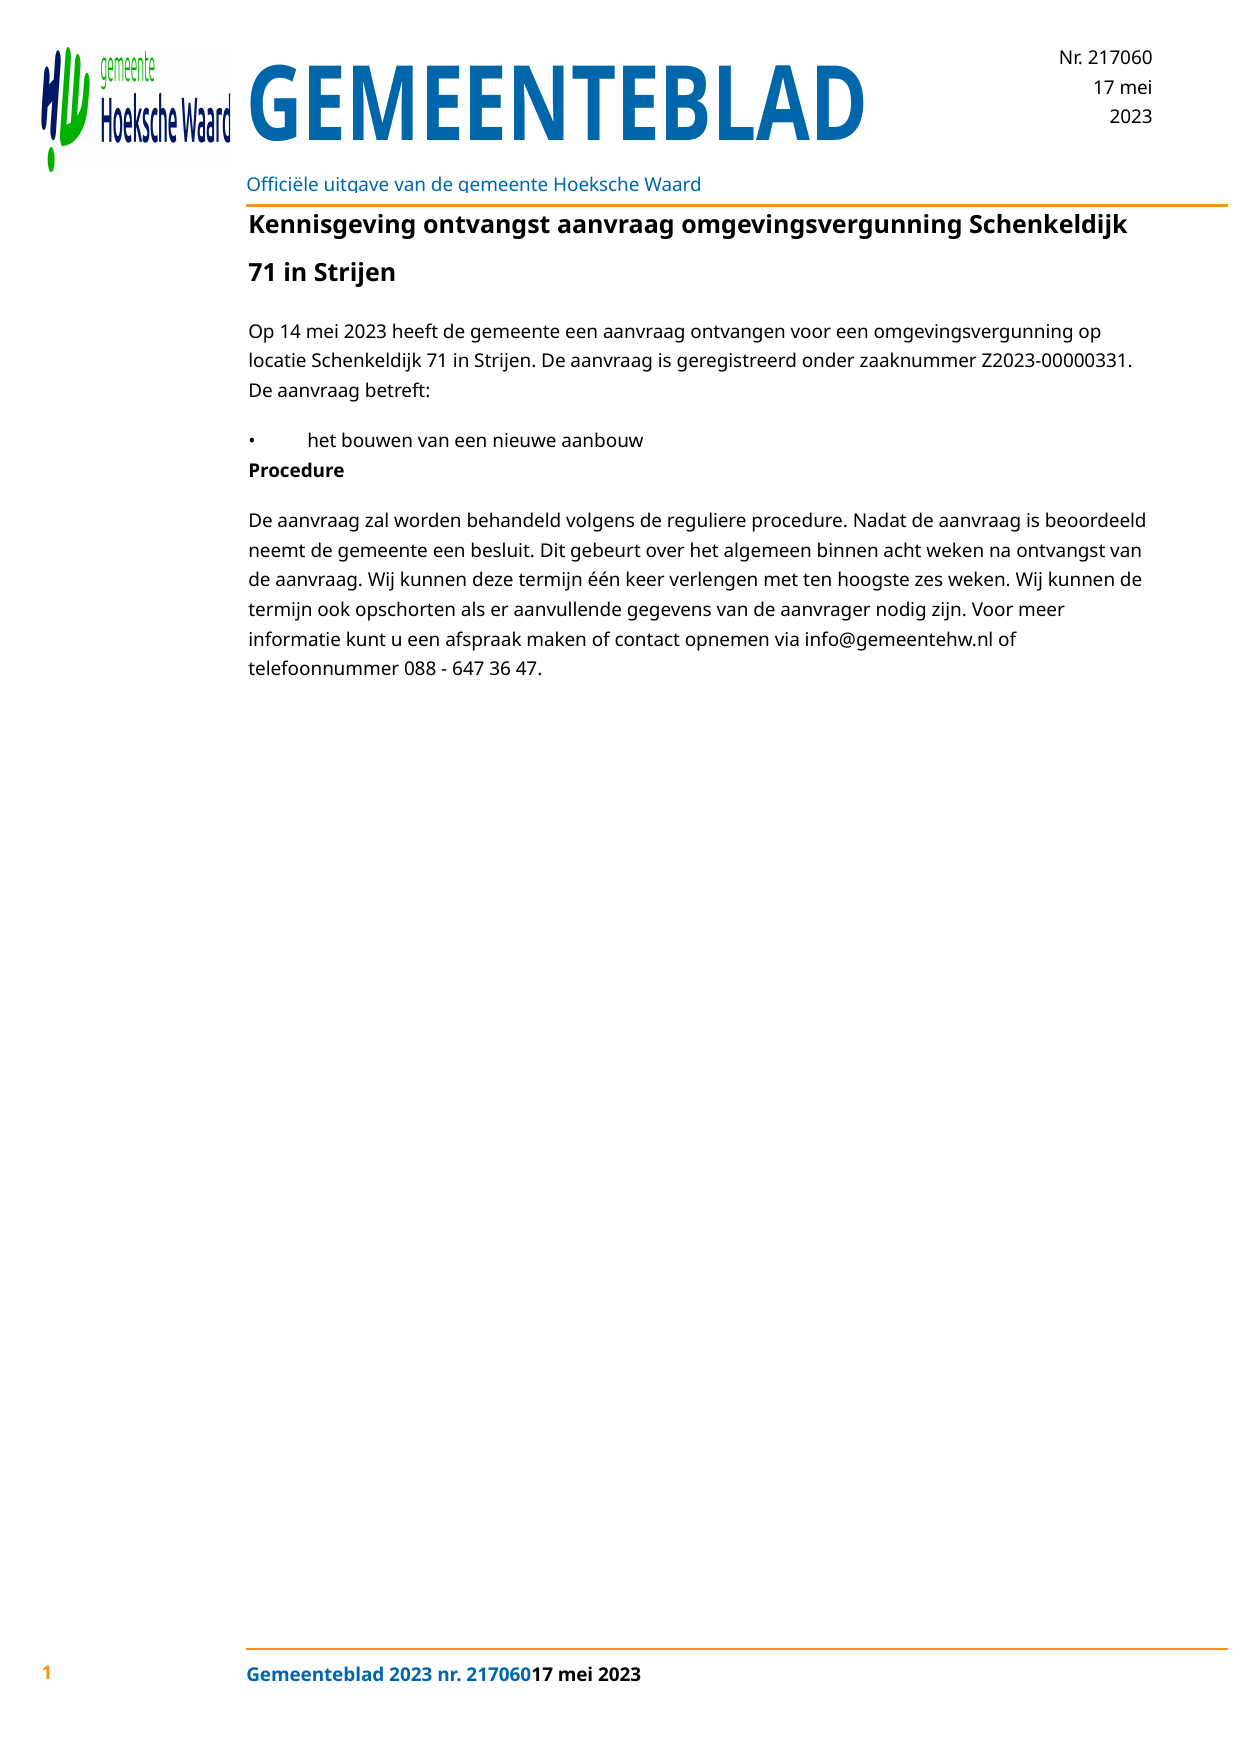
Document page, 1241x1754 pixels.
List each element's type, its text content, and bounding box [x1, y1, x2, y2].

list het bouwen van een nieuwe aanbouw [248, 427, 1152, 453]
text Procedure [248, 457, 1152, 483]
picture [41, 47, 231, 172]
text Op 14 mei 2023 heeft de gemeente een aanvraag ontvangen voor een omgevingsvergunning op locatie Schenkeldijk 71 in Strijen. De aanvraag is geregistreerd onder zaaknummer Z2023-00000331. De aanvraag betreft: [248, 318, 1152, 403]
text De aanvraag zal worden behandeld volgens de reguliere procedure. Nadat de aanvraag is beoordeeld neemt de gemeente een besluit. Dit gebeurt over het algemeen binnen acht weken na ontvangst van de aanvraag. Wij kunnen deze termijn één keer verlengen met ten hoogste zes weken. Wij kunnen de termijn ook opschorten als er aanvullende gegevens van de aanvrager nodig zijn. Voor meer informatie kunt u een afspraak maken of contact opnemen via info@gemeentehw.nl of telefoonnummer 088 - 647 36 47. [248, 507, 1152, 681]
text Kennisgeving ontvangst aanvraag omgevingsvergunning Schenkeldijk 71 in Strijen [248, 207, 1152, 288]
